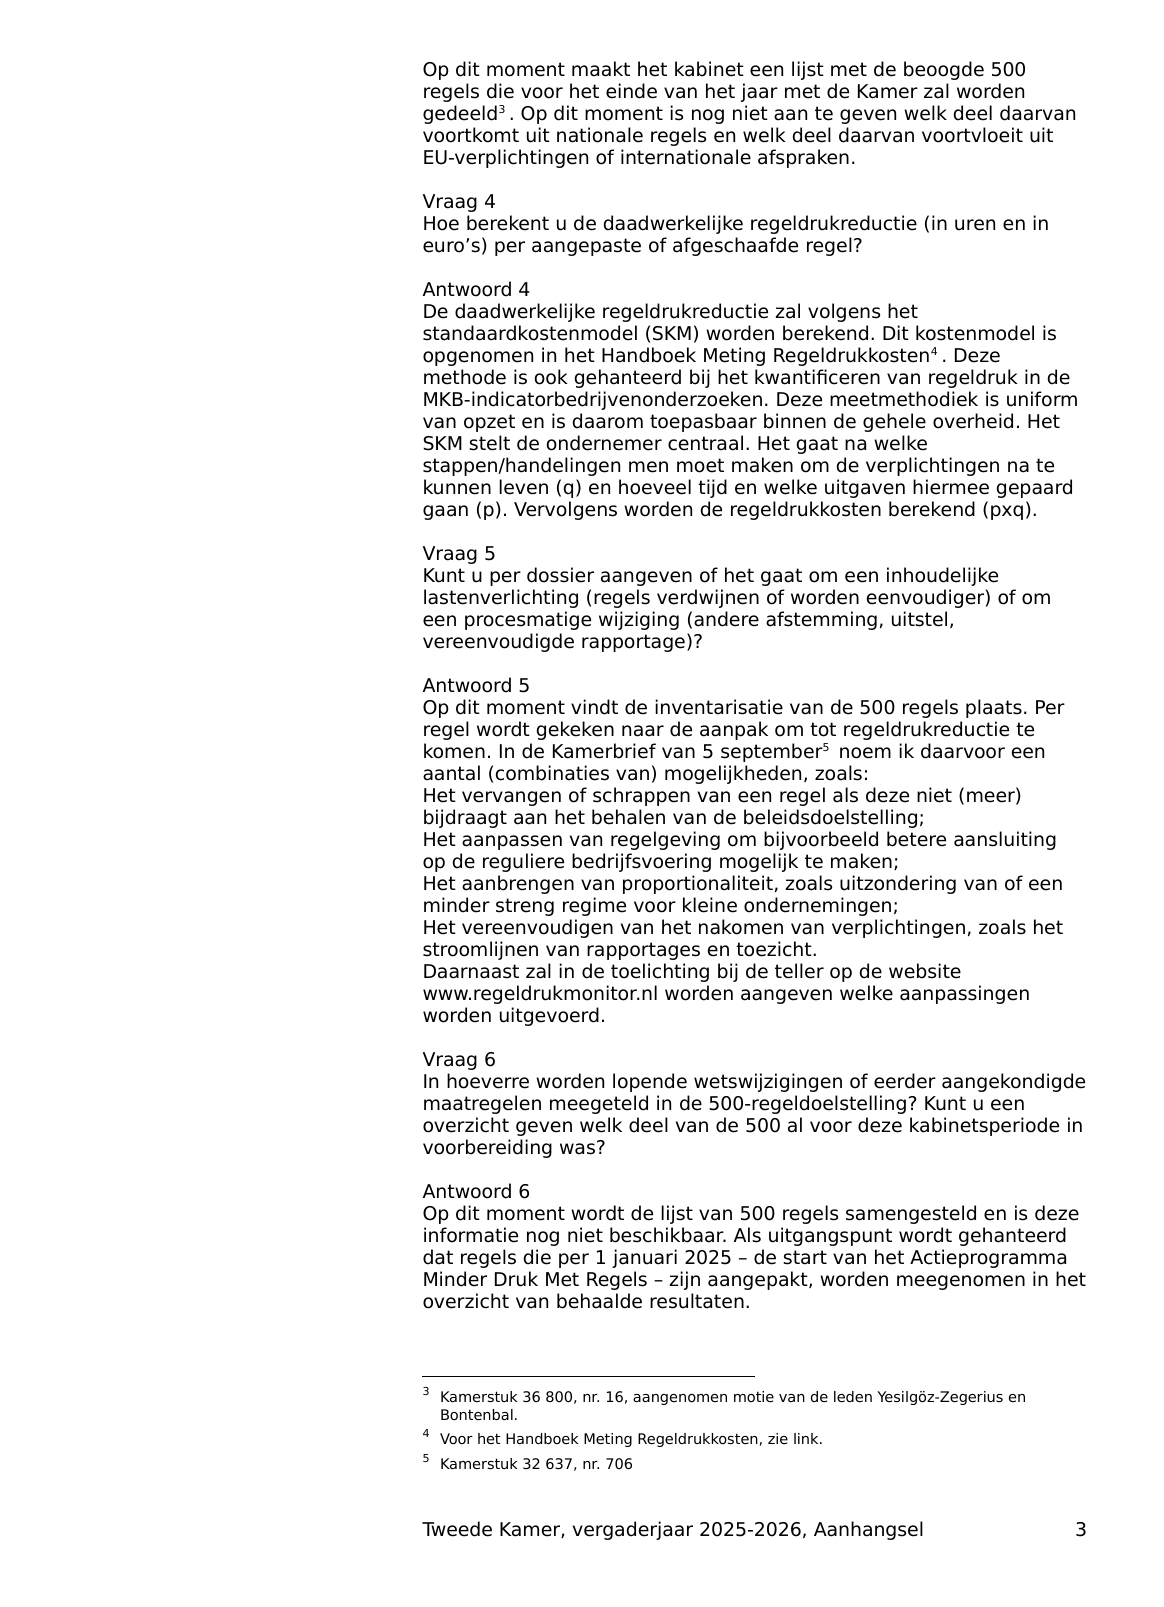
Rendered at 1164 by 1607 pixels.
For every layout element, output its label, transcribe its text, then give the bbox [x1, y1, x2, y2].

text Antwoord 4 [422, 279, 1087, 301]
text Vraag 4 [422, 191, 1087, 213]
text In hoeverre worden lopende wetswijzigingen of eerder aangekondigde maatregelen meegeteld in de 500-regeldoelstelling? Kunt u een overzicht geven welk deel van de 500 al voor deze kabinetsperiode in voorbereiding was? [422, 1071, 1087, 1159]
text Het vervangen of schrappen van een regel als deze niet (meer) bijdraagt aan het behalen van de beleidsdoelstelling; [422, 785, 1087, 829]
text Op dit moment vindt de inventarisatie van de 500 regels plaats. Per regel wordt gekeken naar de aanpak om tot regeldrukreductie te komen. In de Kamerbrief van 5 september noem ik daarvoor een aantal (combinaties van) mogelijkheden, zoals: [422, 697, 1087, 785]
text Kamerstuk 36 800, nr. 16, aangenomen motie van de leden Yesilgöz-Zegerius en Bontenbal. [422, 1385, 1087, 1424]
text Kunt u per dossier aangeven of het gaat om een inhoudelijke lastenverlichting (regels verdwijnen of worden eenvoudiger) of om een procesmatige wijziging (andere afstemming, uitstel, vereenvoudigde rapportage)? [422, 565, 1087, 653]
text Op dit moment wordt de lijst van 500 regels samengesteld en is deze informatie nog niet beschikbaar. Als uitgangspunt wordt gehanteerd dat regels die per 1 januari 2025 – de start van het Actieprogramma Minder Druk Met Regels – zijn aangepakt, worden meegenomen in het overzicht van behaalde resultaten. [422, 1203, 1087, 1313]
text Het aanpassen van regelgeving om bijvoorbeeld betere aansluiting op de reguliere bedrijfsvoering mogelijk te maken; [422, 829, 1087, 873]
text Vraag 6 [422, 1049, 1087, 1071]
text Het vereenvoudigen van het nakomen van verplichtingen, zoals het stroomlijnen van rapportages en toezicht. [422, 917, 1087, 961]
text Vraag 5 [422, 543, 1087, 565]
text Het aanbrengen van proportionaliteit, zoals uitzondering van of een minder streng regime voor kleine ondernemingen; [422, 873, 1087, 917]
text Antwoord 5 [422, 675, 1087, 697]
text De daadwerkelijke regeldrukreductie zal volgens het standaardkostenmodel (SKM) worden berekend. Dit kostenmodel is opgenomen in het Handboek Meting Regeldrukkosten. Deze methode is ook gehanteerd bij het kwantificeren van regeldruk in de MKB-indicatorbedrijvenonderzoeken. Deze meetmethodiek is uniform van opzet en is daarom toepasbaar binnen de gehele overheid. Het SKM stelt de ondernemer centraal. Het gaat na welke stappen/handelingen men moet maken om de verplichtingen na te kunnen leven (q) en hoeveel tijd en welke uitgaven hiermee gepaard gaan (p). Vervolgens worden de regeldrukkosten berekend (pxq). [422, 301, 1087, 521]
text Antwoord 6 [422, 1181, 1087, 1203]
text Hoe berekent u de daadwerkelijke regeldrukreductie (in uren en in euro’s) per aangepaste of afgeschaafde regel? [422, 213, 1087, 257]
text Op dit moment maakt het kabinet een lijst met de beoogde 500 regels die voor het einde van het jaar met de Kamer zal worden gedeeld. Op dit moment is nog niet aan te geven welk deel daarvan voortkomt uit nationale regels en welk deel daarvan voortvloeit uit EU-verplichtingen of internationale afspraken. [422, 59, 1087, 169]
text Daarnaast zal in de toelichting bij de teller op de website www.regeldrukmonitor.nl worden aangeven welke aanpassingen worden uitgevoerd. [422, 961, 1087, 1027]
text Voor het Handboek Meting Regeldrukkosten, zie link. [422, 1427, 1087, 1449]
text Kamerstuk 32 637, nr. 706 [422, 1452, 1087, 1474]
